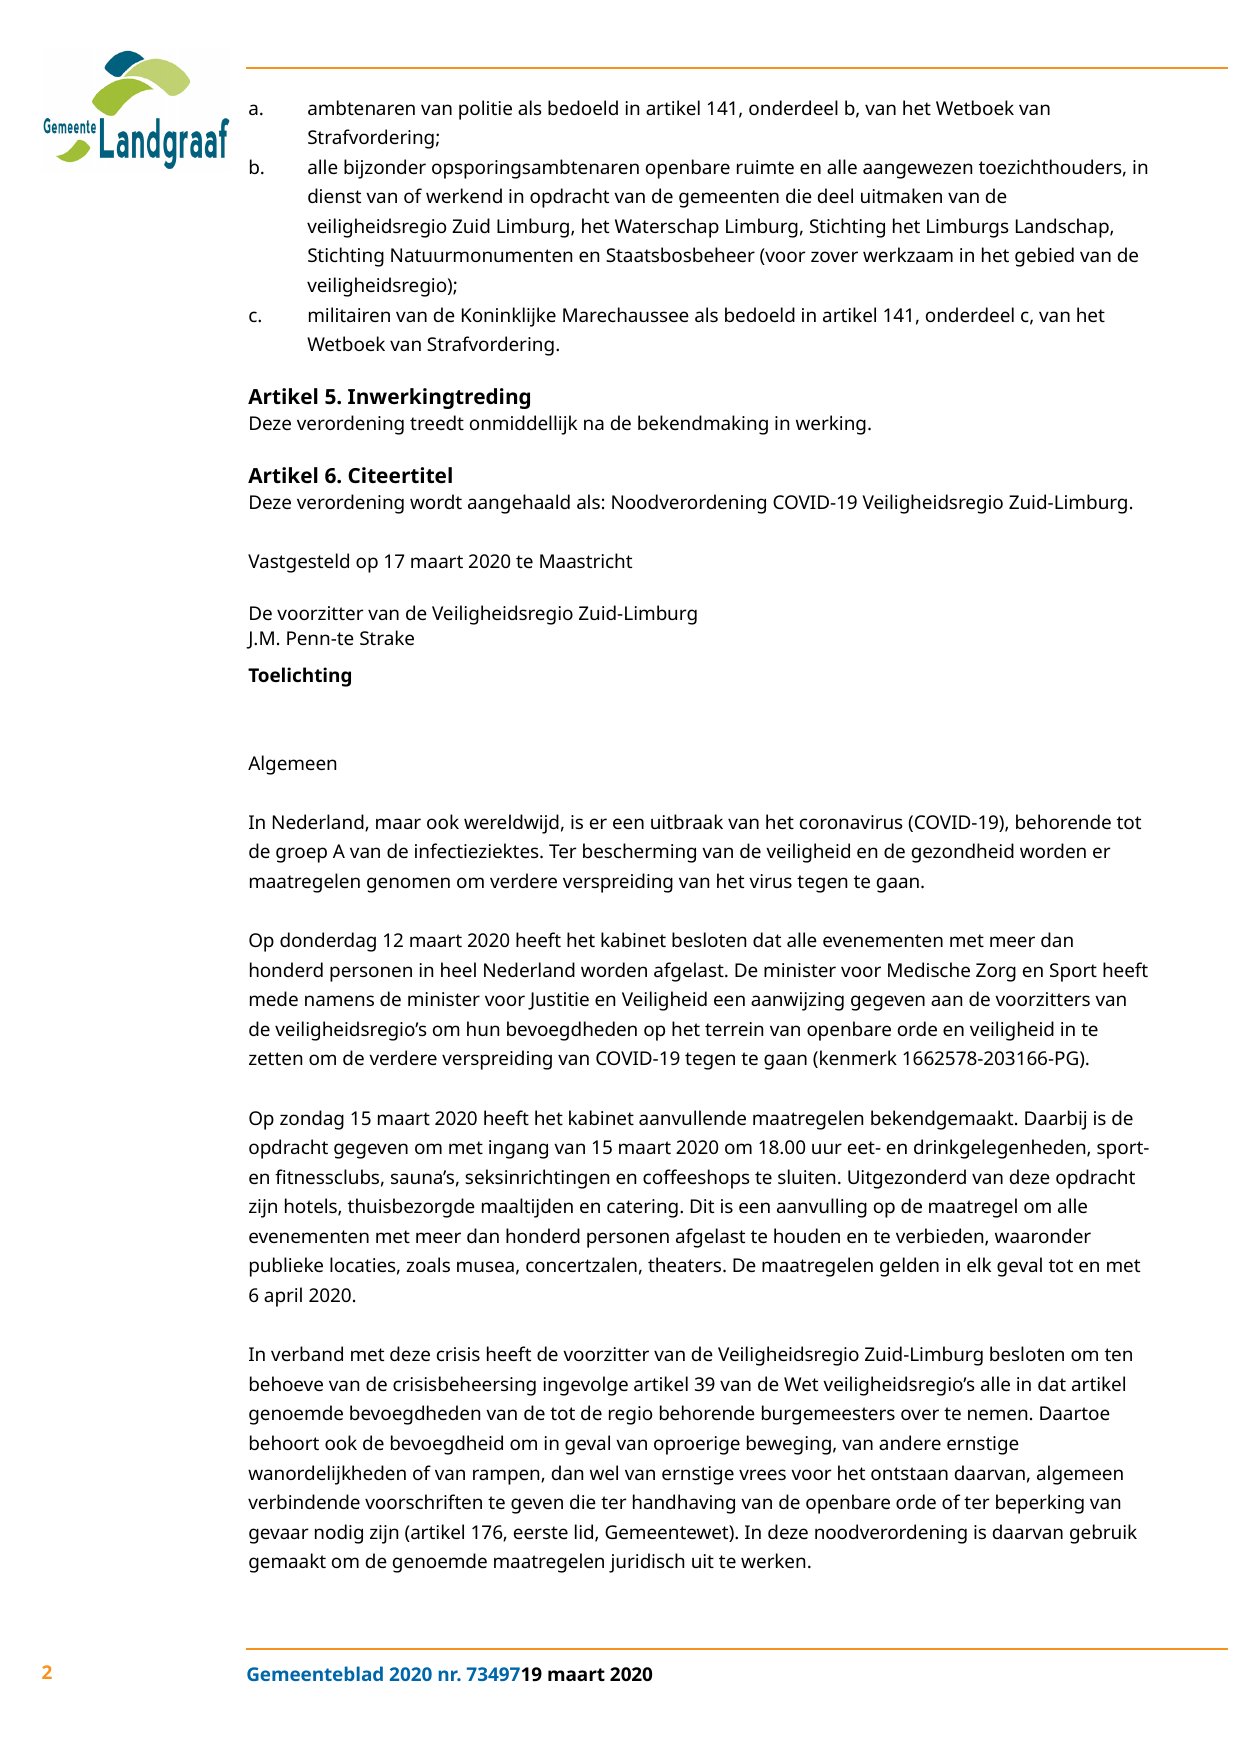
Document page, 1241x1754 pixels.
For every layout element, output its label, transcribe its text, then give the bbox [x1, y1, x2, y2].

text De voorzitter van de Veiligheidsregio Zuid-Limburg [248, 600, 1152, 626]
text In verband met deze crisis heeft de voorzitter van de Veiligheidsregio Zuid-Limburg besloten om ten behoeve van de crisisbeheersing ingevolge artikel 39 van de Wet veiligheidsregio’s alle in dat artikel genoemde bevoegdheden van de tot de regio behorende burgemeesters over te nemen. Daartoe behoort ook de bevoegdheid om in geval van oproerige beweging, van andere ernstige wanordelijkheden of van rampen, dan wel van ernstige vrees voor het ontstaan daarvan, algemeen verbindende voorschriften te geven die ter handhaving van de openbare orde of ter beperking van gevaar nodig zijn (artikel 176, eerste lid, Gemeentewet). In deze noodverordening is daarvan gebruik gemaakt om de genoemde maatregelen juridisch uit te werken. [248, 1341, 1152, 1574]
text Artikel 6. Citeertitel [248, 461, 1152, 489]
text Deze verordening treedt onmiddellijk na de bekendmaking in werking. [248, 410, 1152, 436]
picture [41, 47, 231, 172]
text Deze verordening wordt aangehaald als: Noodverordening COVID-19 Veiligheidsregio Zuid-Limburg. [248, 489, 1152, 515]
text Algemeen [248, 750, 1152, 775]
text Op donderdag 12 maart 2020 heeft het kabinet besloten dat alle evenementen met meer dan honderd personen in heel Nederland worden afgelast. De minister voor Medische Zorg en Sport heeft mede namens de minister voor Justitie en Veiligheid een aanwijzing gegeven aan de voorzitters van de veiligheidsregio’s om hun bevoegdheden op het terrein van openbare orde en veiligheid in te zetten om de verdere verspreiding van COVID-19 tegen te gaan (kenmerk 1662578-203166-PG). [248, 927, 1152, 1071]
text Toelichting [248, 651, 1152, 691]
text Vastgesteld op 17 maart 2020 te Maastricht [248, 548, 1152, 574]
list alle bijzonder opsporingsambtenaren openbare ruimte en alle aangewezen toezichthouders, in dienst van of werkend in opdracht van de gemeenten die deel uitmaken van de veiligheidsregio Zuid Limburg, het Waterschap Limburg, Stichting het Limburgs Landschap, Stichting Natuurmonumenten en Staatsbosbeheer (voor zover werkzaam in het gebied van de veiligheidsregio); [248, 154, 1152, 298]
text In Nederland, maar ook wereldwijd, is er een uitbraak van het coronavirus (COVID-19), behorende tot de groep A van de infectieziektes. Ter bescherming van de veiligheid en de gezondheid worden er maatregelen genomen om verdere verspreiding van het virus tegen te gaan. [248, 809, 1152, 894]
list militairen van de Koninklijke Marechaussee als bedoeld in artikel 141, onderdeel c, van het Wetboek van Strafvordering. [248, 302, 1152, 357]
list ambtenaren van politie als bedoeld in artikel 141, onderdeel b, van het Wetboek van Strafvordering; [248, 95, 1152, 150]
text Op zondag 15 maart 2020 heeft het kabinet aanvullende maatregelen bekendgemaakt. Daarbij is de opdracht gegeven om met ingang van 15 maart 2020 om 18.00 uur eet- en drinkgelegenheden, sport- en fitnessclubs, sauna’s, seksinrichtingen en coffeeshops te sluiten. Uitgezonderd van deze opdracht zijn hotels, thuisbezorgde maaltijden en catering. Dit is een aanvulling op de maatregel om alle evenementen met meer dan honderd personen afgelast te houden en te verbieden, waaronder publieke locaties, zoals musea, concertzalen, theaters. De maatregelen gelden in elk geval tot en met 6 april 2020. [248, 1105, 1152, 1308]
text J.M. Penn-te Strake [248, 626, 1152, 651]
text Artikel 5. Inwerkingtreding [248, 382, 1152, 410]
